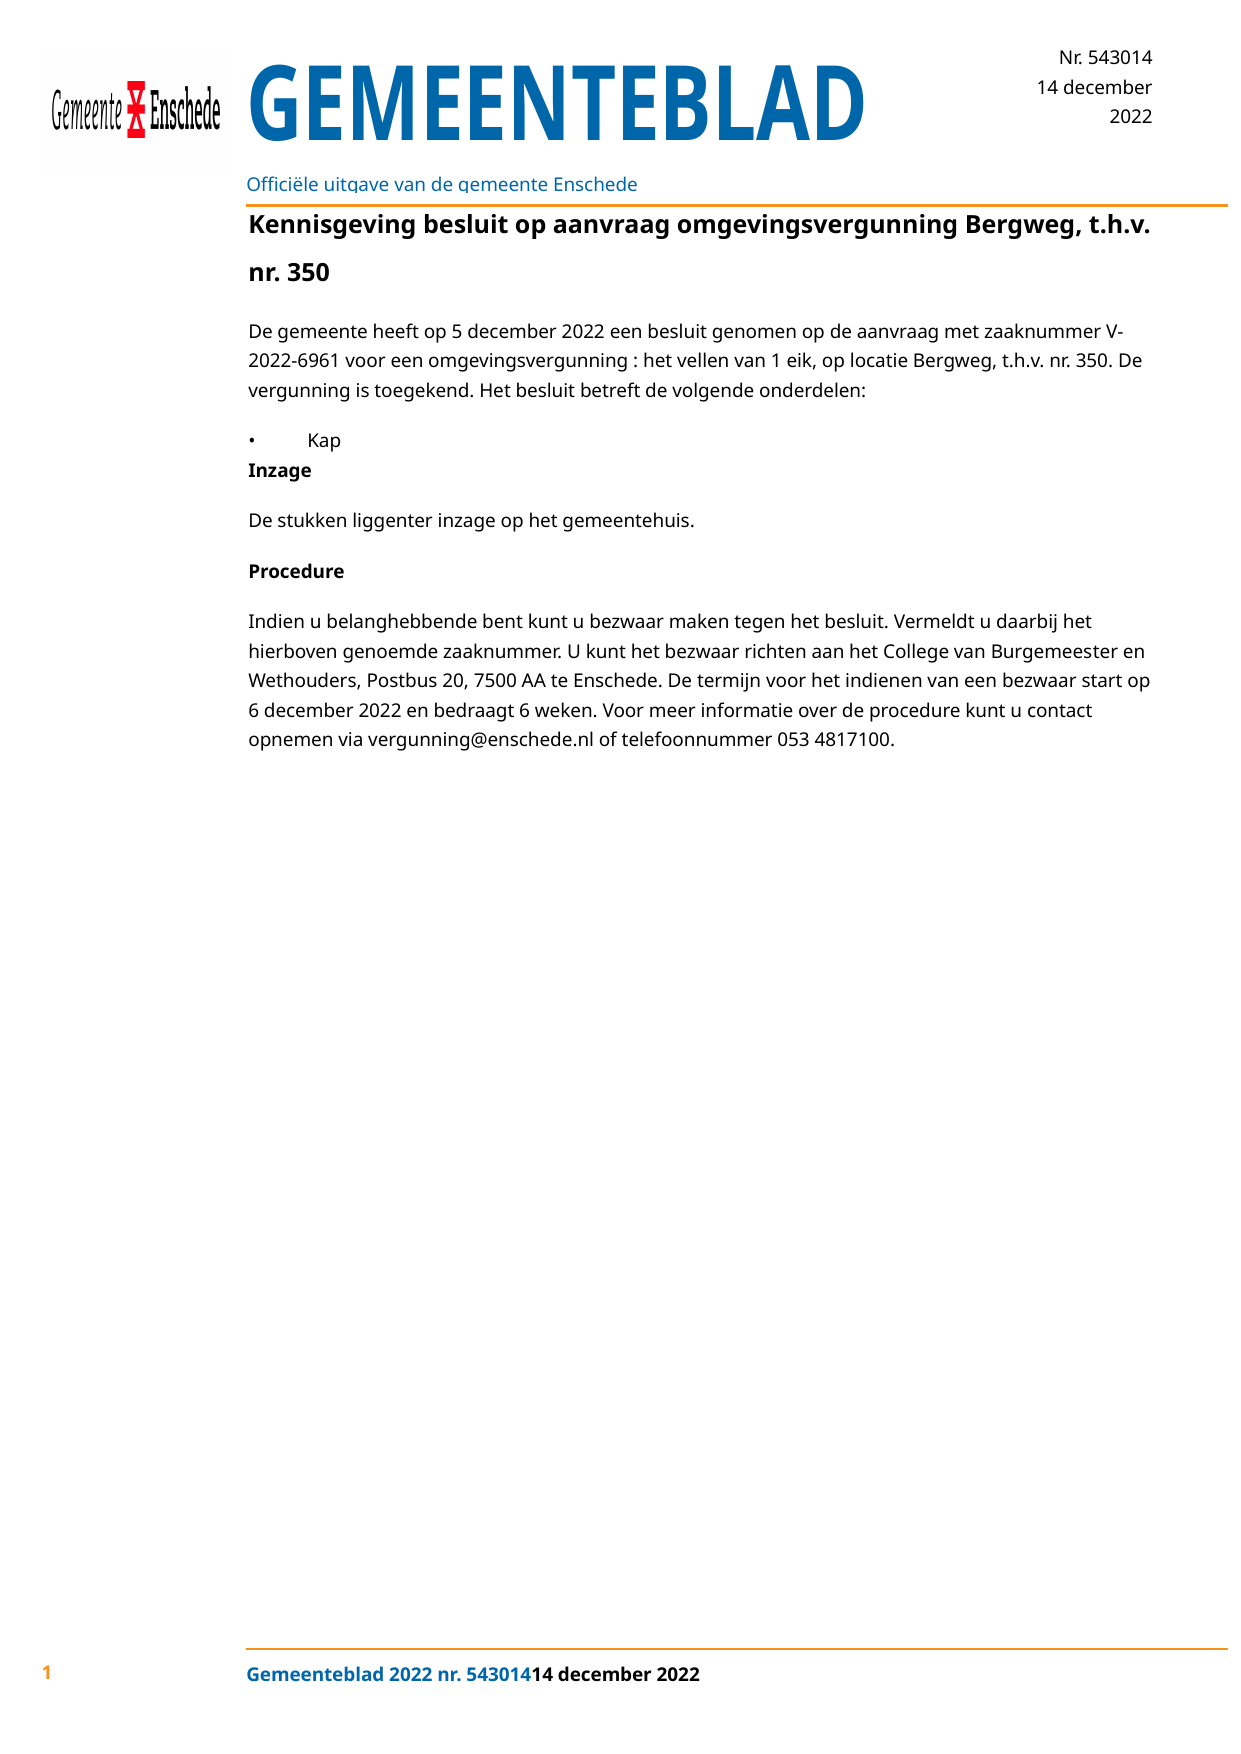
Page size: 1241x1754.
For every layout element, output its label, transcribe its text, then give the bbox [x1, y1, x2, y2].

text De stukken liggenter inzage op het gemeentehuis. [248, 507, 1152, 533]
list Kap [248, 427, 1152, 453]
text Procedure [248, 558, 1152, 584]
text Indien u belanghebbende bent kunt u bezwaar maken tegen het besluit. Vermeldt u daarbij het hierboven genoemde zaaknummer. U kunt het bezwaar richten aan het College van Burgemees­ter en Wethouders, Postbus 20, 7500 AA te Enschede. De termijn voor het indienen van een bezwaar start op 6 december 2022 en bedraagt 6 weken. Voor meer informatie over de procedure kunt u contact opnemen via vergunning@enschede.nl of telefoonnummer 053 4817100. [248, 608, 1152, 752]
picture [41, 47, 231, 172]
text De gemeente heeft op 5 december 2022 een besluit genomen op de aanvraag met zaaknummer V-2022-6961 voor een omgevingsvergunning : het vellen van 1 eik, op locatie Bergweg, t.h.v. nr. 350. De vergunning is toegekend. Het besluit betreft de volgende onderdelen: [248, 318, 1152, 403]
text Kennisgeving besluit op aanvraag omgevingsvergunning Bergweg, t.h.v. nr. 350 [248, 207, 1152, 288]
text Inzage [248, 457, 1152, 483]
